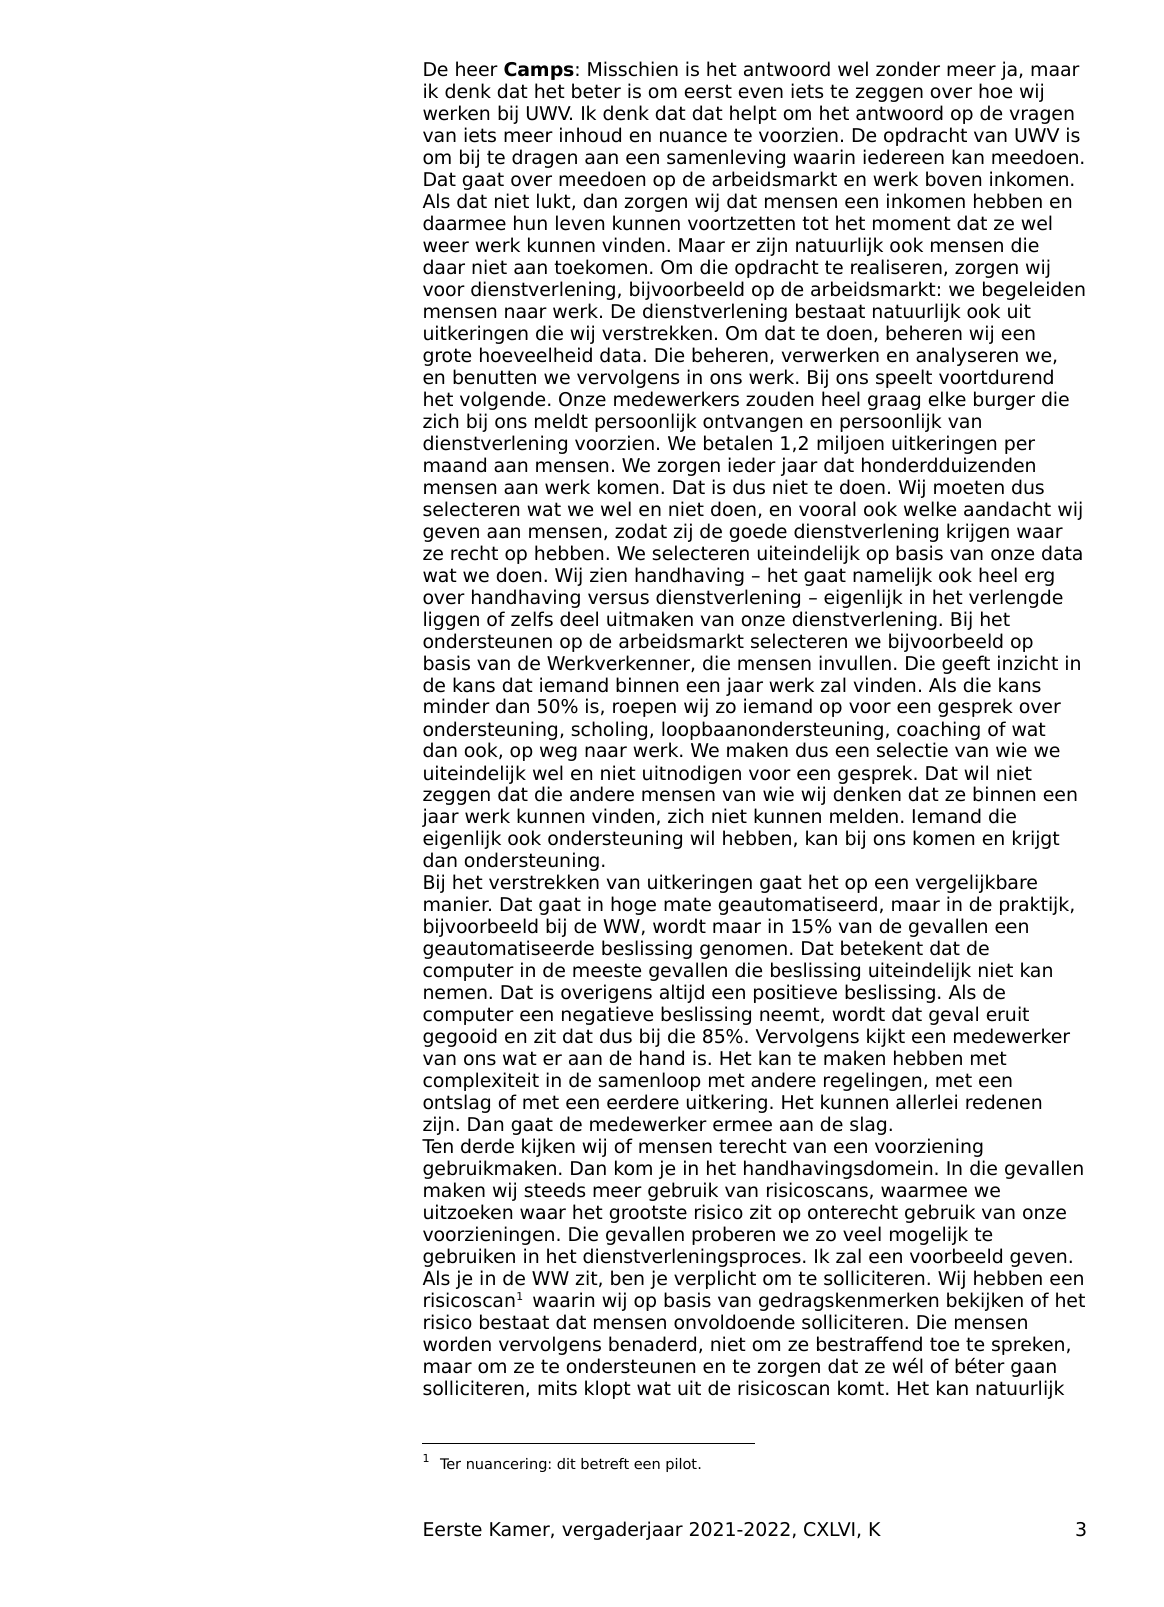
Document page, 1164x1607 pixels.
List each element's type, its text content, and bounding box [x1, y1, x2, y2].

text Bij het verstrekken van uitkeringen gaat het op een vergelijkbare manier. Dat gaat in hoge mate geautomatiseerd, maar in de praktijk, bijvoorbeeld bij de WW, wordt maar in 15% van de gevallen een geautomatiseerde beslissing genomen. Dat betekent dat de computer in de meeste gevallen die beslissing uiteindelijk niet kan nemen. Dat is overigens altijd een positieve beslissing. Als de computer een negatieve beslissing neemt, wordt dat geval eruit gegooid en zit dat dus bij die 85%. Vervolgens kijkt een medewerker van ons wat er aan de hand is. Het kan te maken hebben met complexiteit in de samenloop met andere regelingen, met een ontslag of met een eerdere uitkering. Het kunnen allerlei redenen zijn. Dan gaat de medewerker ermee aan de slag. [422, 872, 1087, 1136]
text Ter nuancering: dit betreft een pilot. [422, 1452, 1087, 1474]
text Ten derde kijken wij of mensen terecht van een voorziening gebruikmaken. Dan kom je in het handhavingsdomein. In die gevallen maken wij steeds meer gebruik van risicoscans, waarmee we uitzoeken waar het grootste risico zit op onterecht gebruik van onze voorzieningen. Die gevallen proberen we zo veel mogelijk te gebruiken in het dienstverleningsproces. Ik zal een voorbeeld geven. Als je in de WW zit, ben je verplicht om te solliciteren. Wij hebben een risicoscan waarin wij op basis van gedragskenmerken bekijken of het risico bestaat dat mensen onvoldoende solliciteren. Die mensen worden vervolgens benaderd, niet om ze bestraffend toe te spreken, maar om ze te ondersteunen en te zorgen dat ze wél of béter gaan solliciteren, mits klopt wat uit de risicoscan komt. Het kan natuurlijk [422, 1136, 1087, 1400]
text De heer Camps: Misschien is het antwoord wel zonder meer ja, maar ik denk dat het beter is om eerst even iets te zeggen over hoe wij werken bij UWV. Ik denk dat dat helpt om het antwoord op de vragen van iets meer inhoud en nuance te voorzien. De opdracht van UWV is om bij te dragen aan een samenleving waarin iedereen kan meedoen. Dat gaat over meedoen op de arbeidsmarkt en werk boven inkomen. Als dat niet lukt, dan zorgen wij dat mensen een inkomen hebben en daarmee hun leven kunnen voortzetten tot het moment dat ze wel weer werk kunnen vinden. Maar er zijn natuurlijk ook mensen die daar niet aan toekomen. Om die opdracht te realiseren, zorgen wij voor dienstverlening, bijvoorbeeld op de arbeidsmarkt: we begeleiden mensen naar werk. De dienstverlening bestaat natuurlijk ook uit uitkeringen die wij verstrekken. Om dat te doen, beheren wij een grote hoeveelheid data. Die beheren, verwerken en analyseren we, en benutten we vervolgens in ons werk. Bij ons speelt voortdurend het volgende. Onze medewerkers zouden heel graag elke burger die zich bij ons meldt persoonlijk ontvangen en persoonlijk van dienstverlening voorzien. We betalen 1,2 miljoen uitkeringen per maand aan mensen. We zorgen ieder jaar dat honderdduizenden mensen aan werk komen. Dat is dus niet te doen. Wij moeten dus selecteren wat we wel en niet doen, en vooral ook welke aandacht wij geven aan mensen, zodat zij de goede dienstverlening krijgen waar ze recht op hebben. We selecteren uiteindelijk op basis van onze data wat we doen. Wij zien handhaving – het gaat namelijk ook heel erg over handhaving versus dienstverlening – eigenlijk in het verlengde liggen of zelfs deel uitmaken van onze dienstverlening. Bij het ondersteunen op de arbeidsmarkt selecteren we bijvoorbeeld op basis van de Werkverkenner, die mensen invullen. Die geeft inzicht in de kans dat iemand binnen een jaar werk zal vinden. Als die kans minder dan 50% is, roepen wij zo iemand op voor een gesprek over ondersteuning, scholing, loopbaanondersteuning, coaching of wat dan ook, op weg naar werk. We maken dus een selectie van wie we uiteindelijk wel en niet uitnodigen voor een gesprek. Dat wil niet zeggen dat die andere mensen van wie wij denken dat ze binnen een jaar werk kunnen vinden, zich niet kunnen melden. Iemand die eigenlijk ook ondersteuning wil hebben, kan bij ons komen en krijgt dan ondersteuning. [422, 59, 1087, 872]
